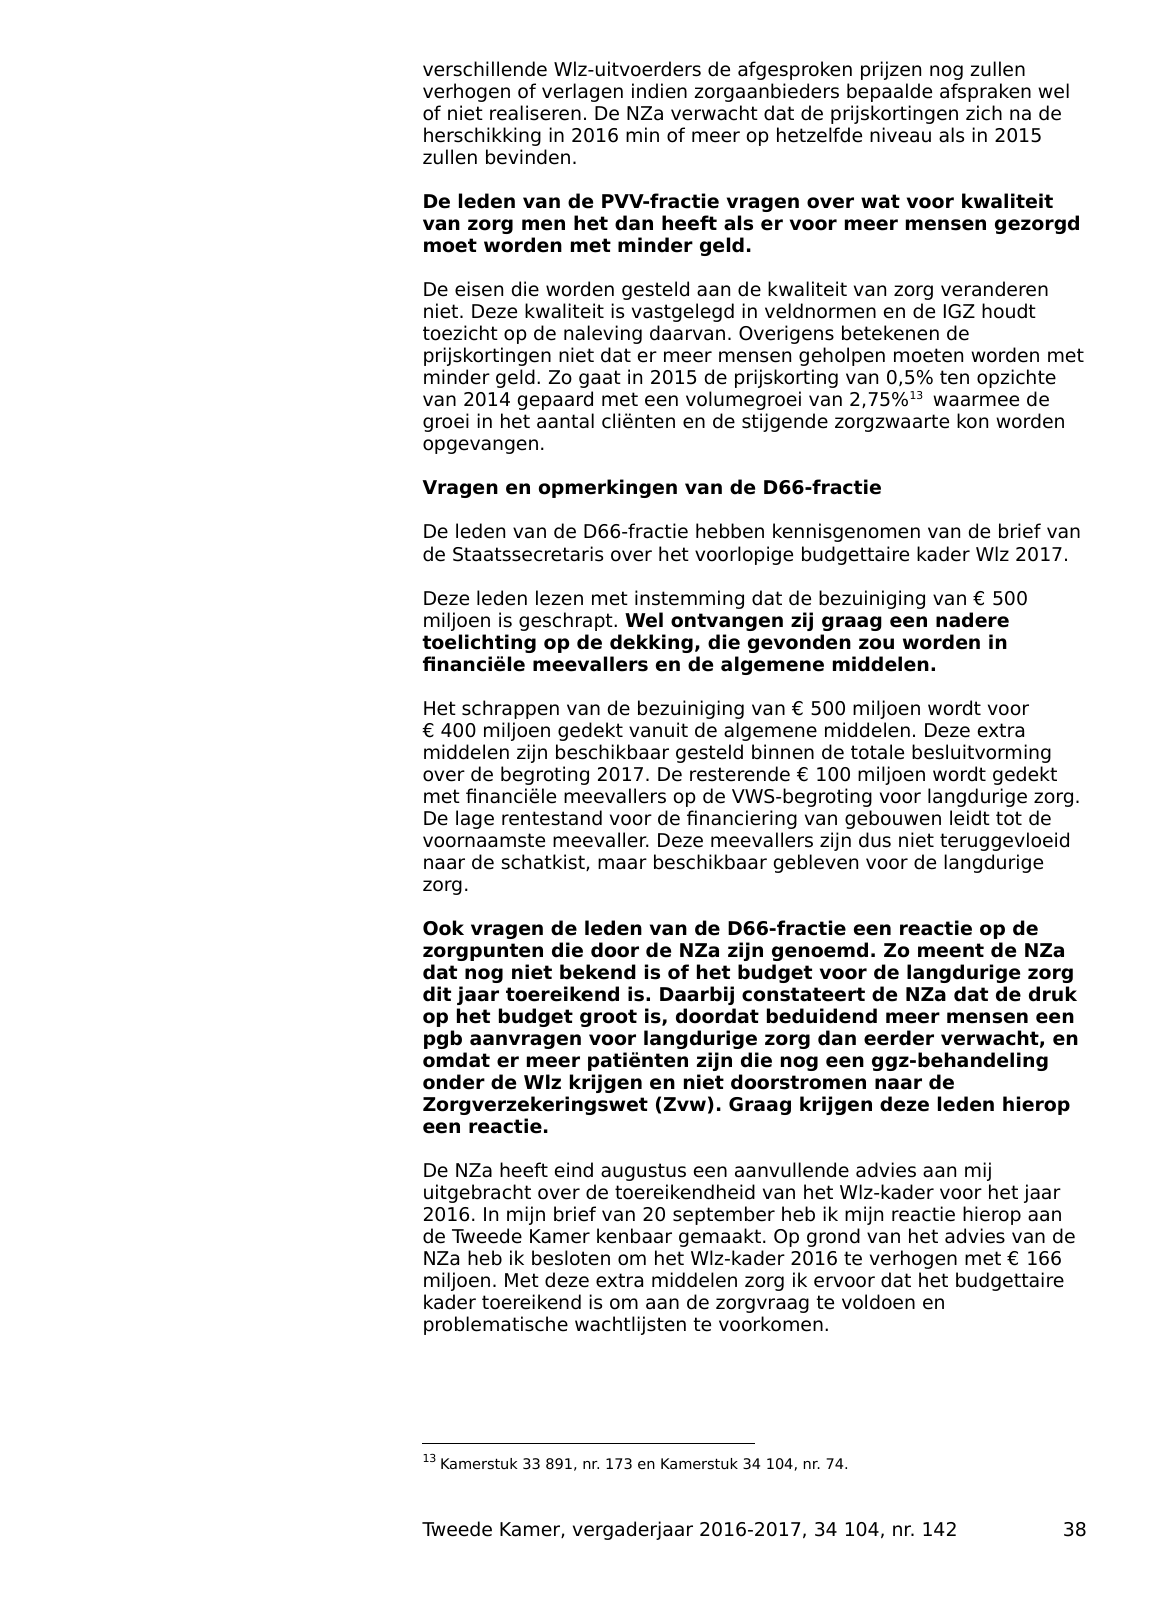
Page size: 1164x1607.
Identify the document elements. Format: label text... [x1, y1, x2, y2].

text De NZa heeft eind augustus een aanvullende advies aan mij uitgebracht over de toereikendheid van het Wlz-kader voor het jaar 2016. In mijn brief van 20 september heb ik mijn reactie hierop aan de Tweede Kamer kenbaar gemaakt. Op grond van het advies van de NZa heb ik besloten om het Wlz-kader 2016 te verhogen met € 166 miljoen. Met deze extra middelen zorg ik ervoor dat het budgettaire kader toereikend is om aan de zorgvraag te voldoen en problematische wachtlijsten te voorkomen. [422, 1160, 1087, 1336]
text De leden van de PVV-fractie vragen over wat voor kwaliteit van zorg men het dan heeft als er voor meer mensen gezorgd moet worden met minder geld. [422, 191, 1087, 257]
text De eisen die worden gesteld aan de kwaliteit van zorg veranderen niet. Deze kwaliteit is vastgelegd in veldnormen en de IGZ houdt toezicht op de naleving daarvan. Overigens betekenen de prijskortingen niet dat er meer mensen geholpen moeten worden met minder geld. Zo gaat in 2015 de prijskorting van 0,5% ten opzichte van 2014 gepaard met een volumegroei van 2,75% waarmee de groei in het aantal cliënten en de stijgende zorgzwaarte kon worden opgevangen. [422, 279, 1087, 455]
subtitle Vragen en opmerkingen van de D66-fractie [422, 477, 1087, 499]
text De leden van de D66-fractie hebben kennisgenomen van de brief van de Staatssecretaris over het voorlopige budgettaire kader Wlz 2017. [422, 521, 1087, 565]
text verschillende Wlz-uitvoerders de afgesproken prijzen nog zullen verhogen of verlagen indien zorgaanbieders bepaalde afspraken wel of niet realiseren. De NZa verwacht dat de prijskortingen zich na de herschikking in 2016 min of meer op hetzelfde niveau als in 2015 zullen bevinden. [422, 59, 1087, 169]
text Deze leden lezen met instemming dat de bezuiniging van € 500 miljoen is geschrapt. Wel ontvangen zij graag een nadere toelichting op de dekking, die gevonden zou worden in financiële meevallers en de algemene middelen. [422, 588, 1087, 676]
text Het schrappen van de bezuiniging van € 500 miljoen wordt voor € 400 miljoen gedekt vanuit de algemene middelen. Deze extra middelen zijn beschikbaar gesteld binnen de totale besluitvorming over de begroting 2017. De resterende € 100 miljoen wordt gedekt met financiële meevallers op de VWS-begroting voor langdurige zorg. De lage rentestand voor de financiering van gebouwen leidt tot de voornaamste meevaller. Deze meevallers zijn dus niet teruggevloeid naar de schatkist, maar beschikbaar gebleven voor de langdurige zorg. [422, 698, 1087, 896]
text Ook vragen de leden van de D66-fractie een reactie op de zorgpunten die door de NZa zijn genoemd. Zo meent de NZa dat nog niet bekend is of het budget voor de langdurige zorg dit jaar toereikend is. Daarbij constateert de NZa dat de druk op het budget groot is, doordat beduidend meer mensen een pgb aanvragen voor langdurige zorg dan eerder verwacht, en omdat er meer patiënten zijn die nog een ggz-behandeling onder de Wlz krijgen en niet doorstromen naar de Zorgverzekeringswet (Zvw). Graag krijgen deze leden hierop een reactie. [422, 918, 1087, 1137]
text Kamerstuk 33 891, nr. 173 en Kamerstuk 34 104, nr. 74. [422, 1452, 1087, 1474]
